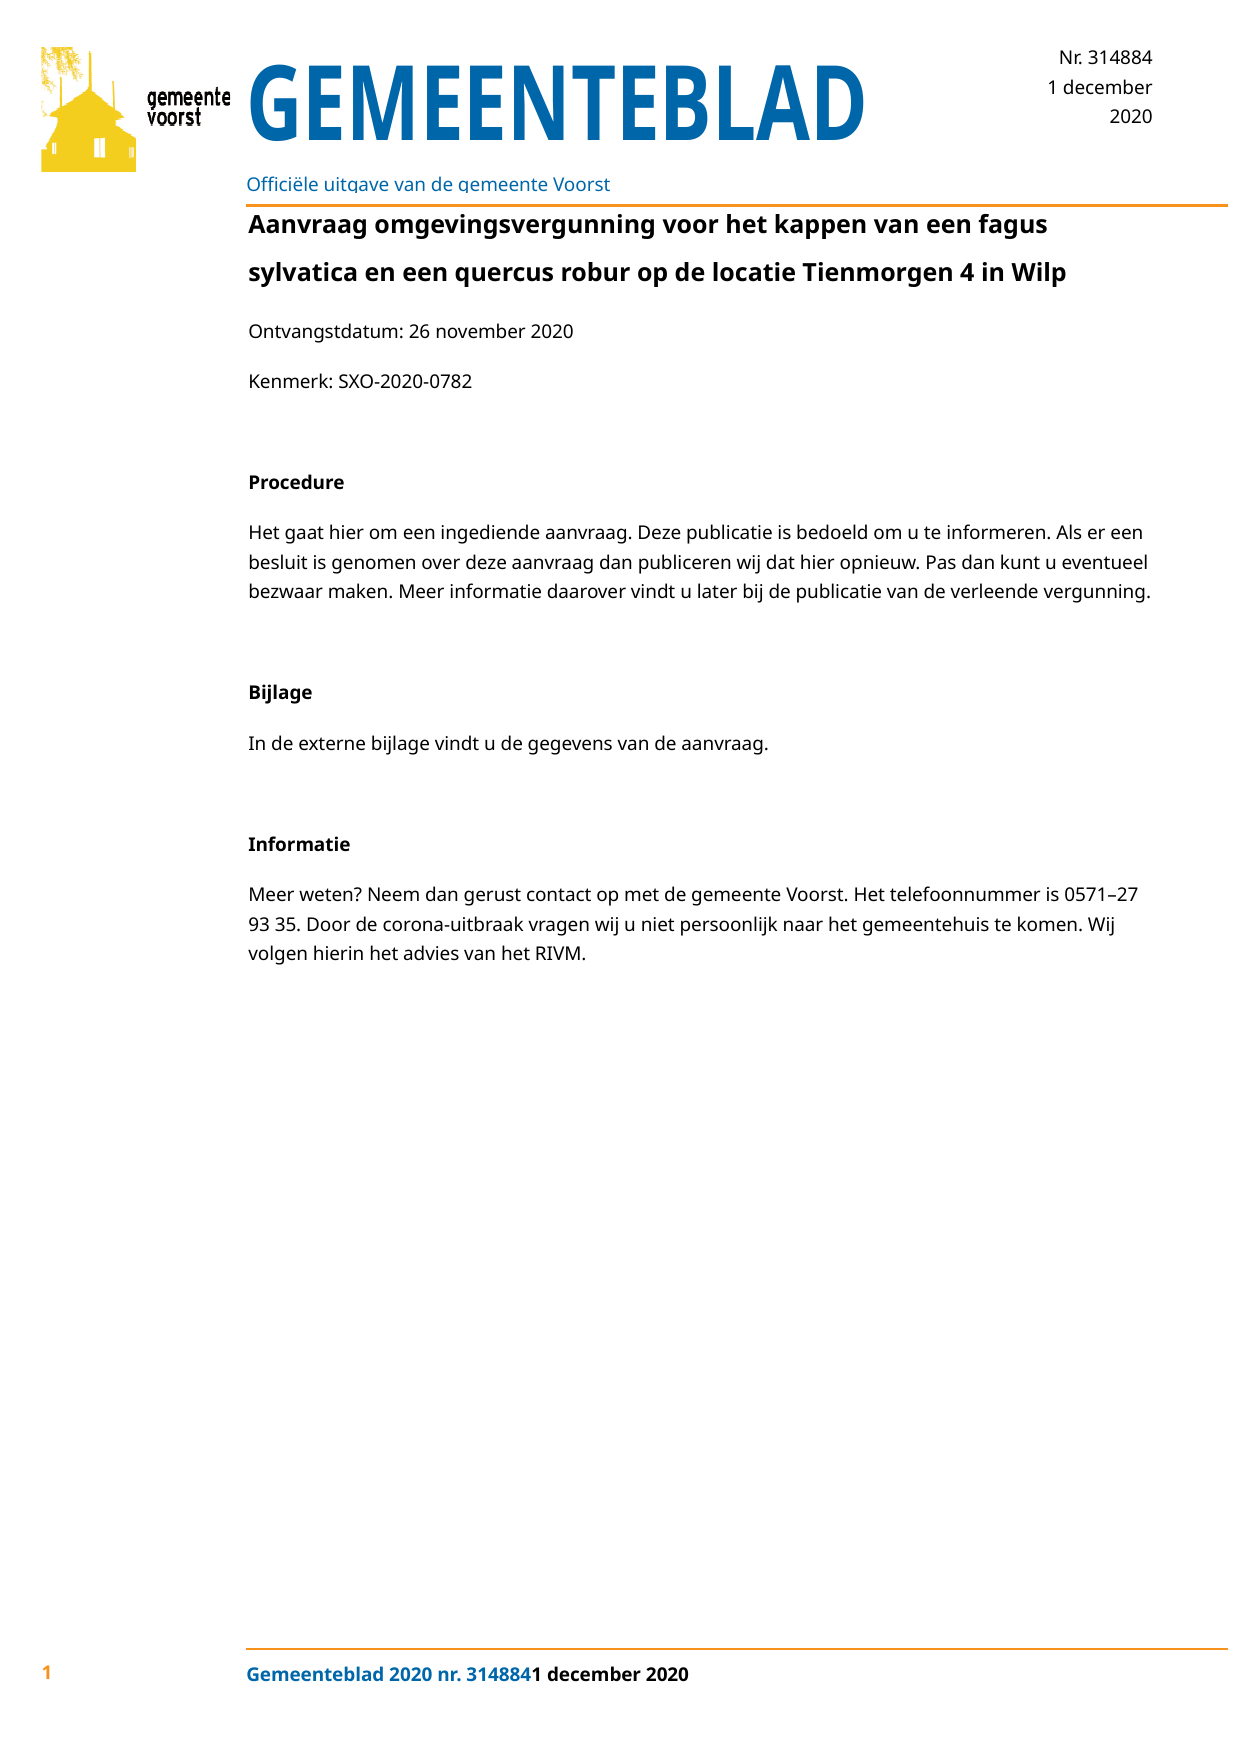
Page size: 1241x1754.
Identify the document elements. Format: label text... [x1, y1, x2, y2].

text Bijlage [248, 679, 1152, 705]
text Informatie [248, 831, 1152, 857]
text Aanvraag omgevingsvergunning voor het kappen van een fagus sylvatica en een quercus robur op de locatie Tienmorgen 4 in Wilp [248, 207, 1152, 288]
picture [41, 47, 231, 172]
text Procedure [248, 469, 1152, 495]
text Kenmerk: SXO-2020-0782 [248, 368, 1152, 394]
text Ontvangstdatum: 26 november 2020 [248, 318, 1152, 344]
text In de externe bijlage vindt u de gegevens van de aanvraag. [248, 730, 1152, 756]
text Meer weten? Neem dan gerust contact op met de gemeente Voorst. Het telefoonnummer is 0571–27 93 35. Door de corona-uitbraak vragen wij u niet persoonlijk naar het gemeentehuis te komen. Wij volgen hierin het advies van het RIVM. [248, 881, 1152, 966]
text Het gaat hier om een ingediende aanvraag. Deze publicatie is bedoeld om u te informeren. Als er een besluit is genomen over deze aanvraag dan publiceren wij dat hier opnieuw. Pas dan kunt u eventueel bezwaar maken. Meer informatie daarover vindt u later bij de publicatie van de verleende vergunning. [248, 519, 1152, 604]
